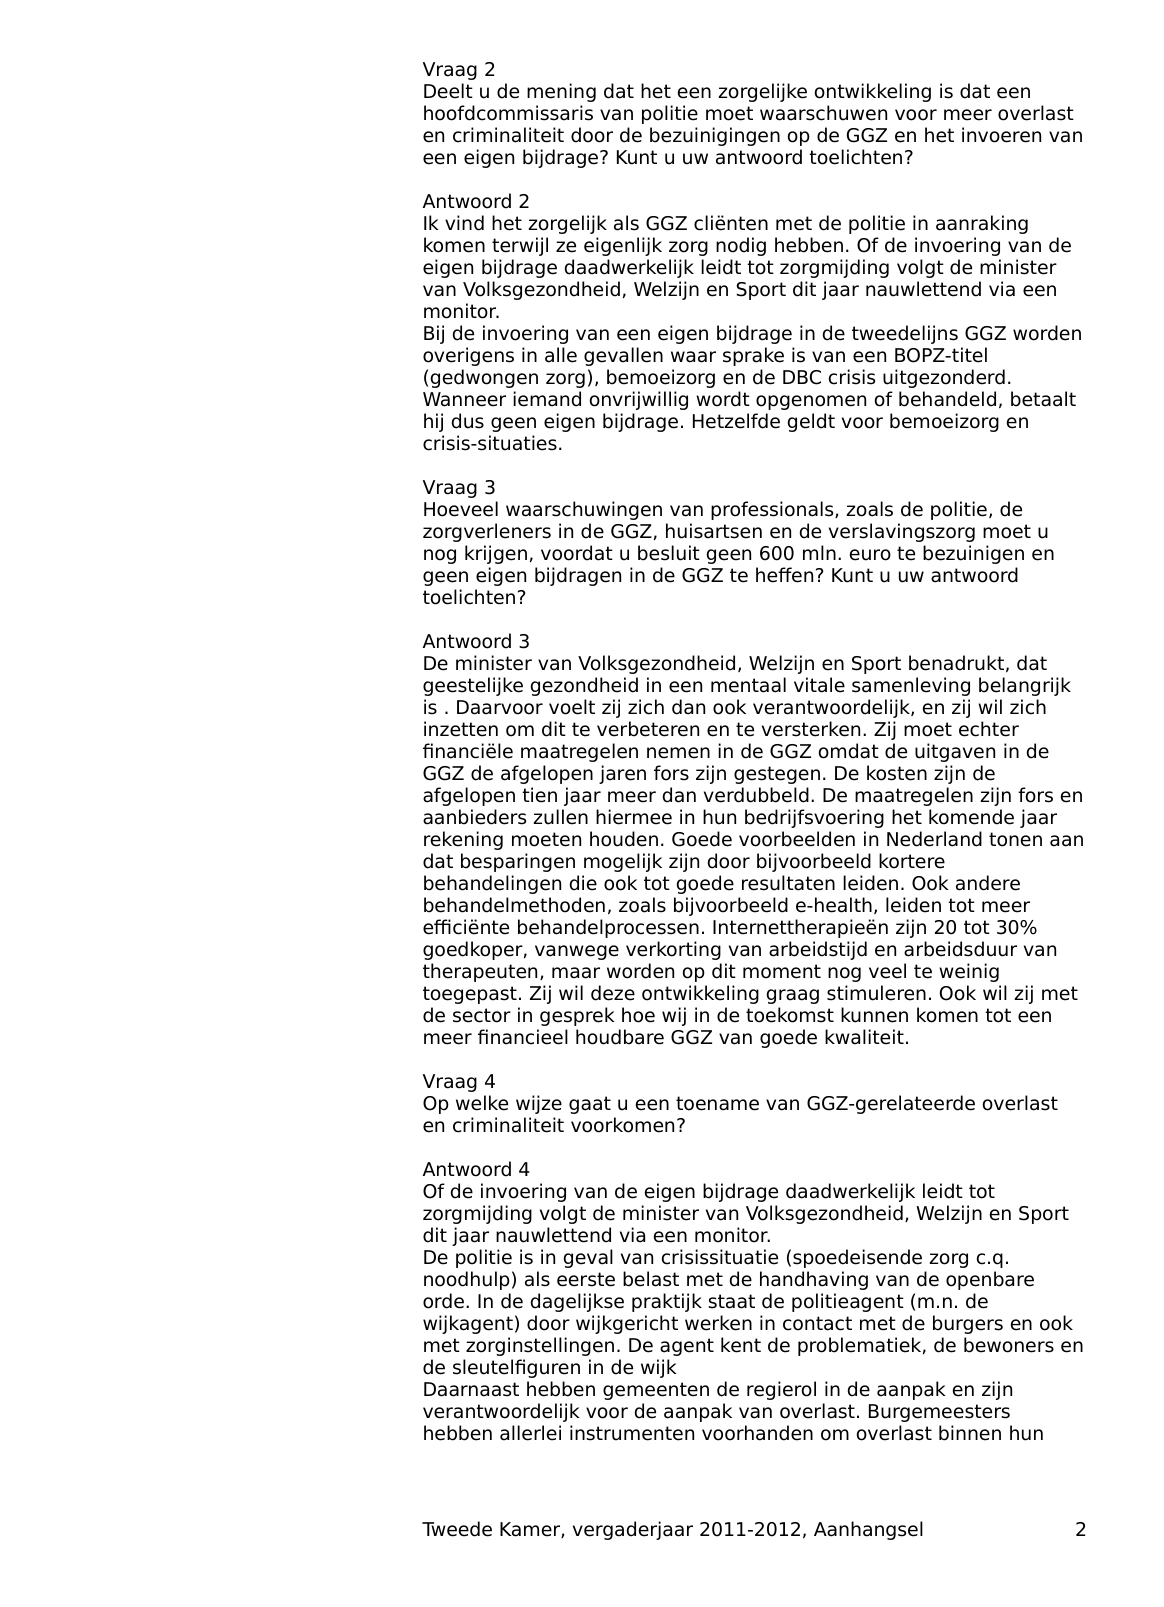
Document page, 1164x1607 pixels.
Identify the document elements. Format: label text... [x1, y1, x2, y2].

text De minister van Volksgezondheid, Welzijn en Sport benadrukt, dat geestelijke gezondheid in een mentaal vitale samenleving belangrijk is . Daarvoor voelt zij zich dan ook verantwoordelijk, en zij wil zich inzetten om dit te verbeteren en te versterken. Zij moet echter financiële maatregelen nemen in de GGZ omdat de uitgaven in de GGZ de afgelopen jaren fors zijn gestegen. De kosten zijn de afgelopen tien jaar meer dan verdubbeld. De maatregelen zijn fors en aanbieders zullen hiermee in hun bedrijfsvoering het komende jaar rekening moeten houden. Goede voorbeelden in Nederland tonen aan dat besparingen mogelijk zijn door bijvoorbeeld kortere behandelingen die ook tot goede resultaten leiden. Ook andere behandelmethoden, zoals bijvoorbeeld e-health, leiden tot meer efficiënte behandelprocessen. Internettherapieën zijn 20 tot 30% goedkoper, vanwege verkorting van arbeidstijd en arbeidsduur van therapeuten, maar worden op dit moment nog veel te weinig toegepast. Zij wil deze ontwikkeling graag stimuleren. Ook wil zij met de sector in gesprek hoe wij in de toekomst kunnen komen tot een meer financieel houdbare GGZ van goede kwaliteit. [422, 653, 1087, 1049]
text Ik vind het zorgelijk als GGZ cliënten met de politie in aanraking komen terwijl ze eigenlijk zorg nodig hebben. Of de invoering van de eigen bijdrage daadwerkelijk leidt tot zorgmijding volgt de minister van Volksgezondheid, Welzijn en Sport dit jaar nauwlettend via een monitor. [422, 213, 1087, 323]
text Antwoord 4 [422, 1159, 1087, 1181]
text Daarnaast hebben gemeenten de regierol in de aanpak en zijn verantwoordelijk voor de aanpak van overlast. Burgemeesters hebben allerlei instrumenten voorhanden om overlast binnen hun [422, 1379, 1087, 1445]
text Hoeveel waarschuwingen van professionals, zoals de politie, de zorgverleners in de GGZ, huisartsen en de verslavingszorg moet u nog krijgen, voordat u besluit geen 600 mln. euro te bezuinigen en geen eigen bijdragen in de GGZ te heffen? Kunt u uw antwoord toelichten? [422, 499, 1087, 609]
text Antwoord 2 [422, 191, 1087, 213]
text Op welke wijze gaat u een toename van GGZ-gerelateerde overlast en criminaliteit voorkomen? [422, 1093, 1087, 1137]
text Vraag 3 [422, 477, 1087, 499]
text Vraag 2 [422, 59, 1087, 81]
text Bij de invoering van een eigen bijdrage in de tweedelijns GGZ worden overigens in alle gevallen waar sprake is van een BOPZ-titel (gedwongen zorg), bemoeizorg en de DBC crisis uitgezonderd. Wanneer iemand onvrijwillig wordt opgenomen of behandeld, betaalt hij dus geen eigen bijdrage. Hetzelfde geldt voor bemoeizorg en crisis-situaties. [422, 323, 1087, 455]
text Of de invoering van de eigen bijdrage daadwerkelijk leidt tot zorgmijding volgt de minister van Volksgezondheid, Welzijn en Sport dit jaar nauwlettend via een monitor. [422, 1181, 1087, 1247]
text Antwoord 3 [422, 631, 1087, 653]
text De politie is in geval van crisissituatie (spoedeisende zorg c.q. noodhulp) als eerste belast met de handhaving van de openbare orde. In de dagelijkse praktijk staat de politieagent (m.n. de wijkagent) door wijkgericht werken in contact met de burgers en ook met zorginstellingen. De agent kent de problematiek, de bewoners en de sleutelfiguren in de wijk [422, 1247, 1087, 1379]
text Deelt u de mening dat het een zorgelijke ontwikkeling is dat een hoofdcommissaris van politie moet waarschuwen voor meer overlast en criminaliteit door de bezuinigingen op de GGZ en het invoeren van een eigen bijdrage? Kunt u uw antwoord toelichten? [422, 81, 1087, 169]
text Vraag 4 [422, 1071, 1087, 1093]
